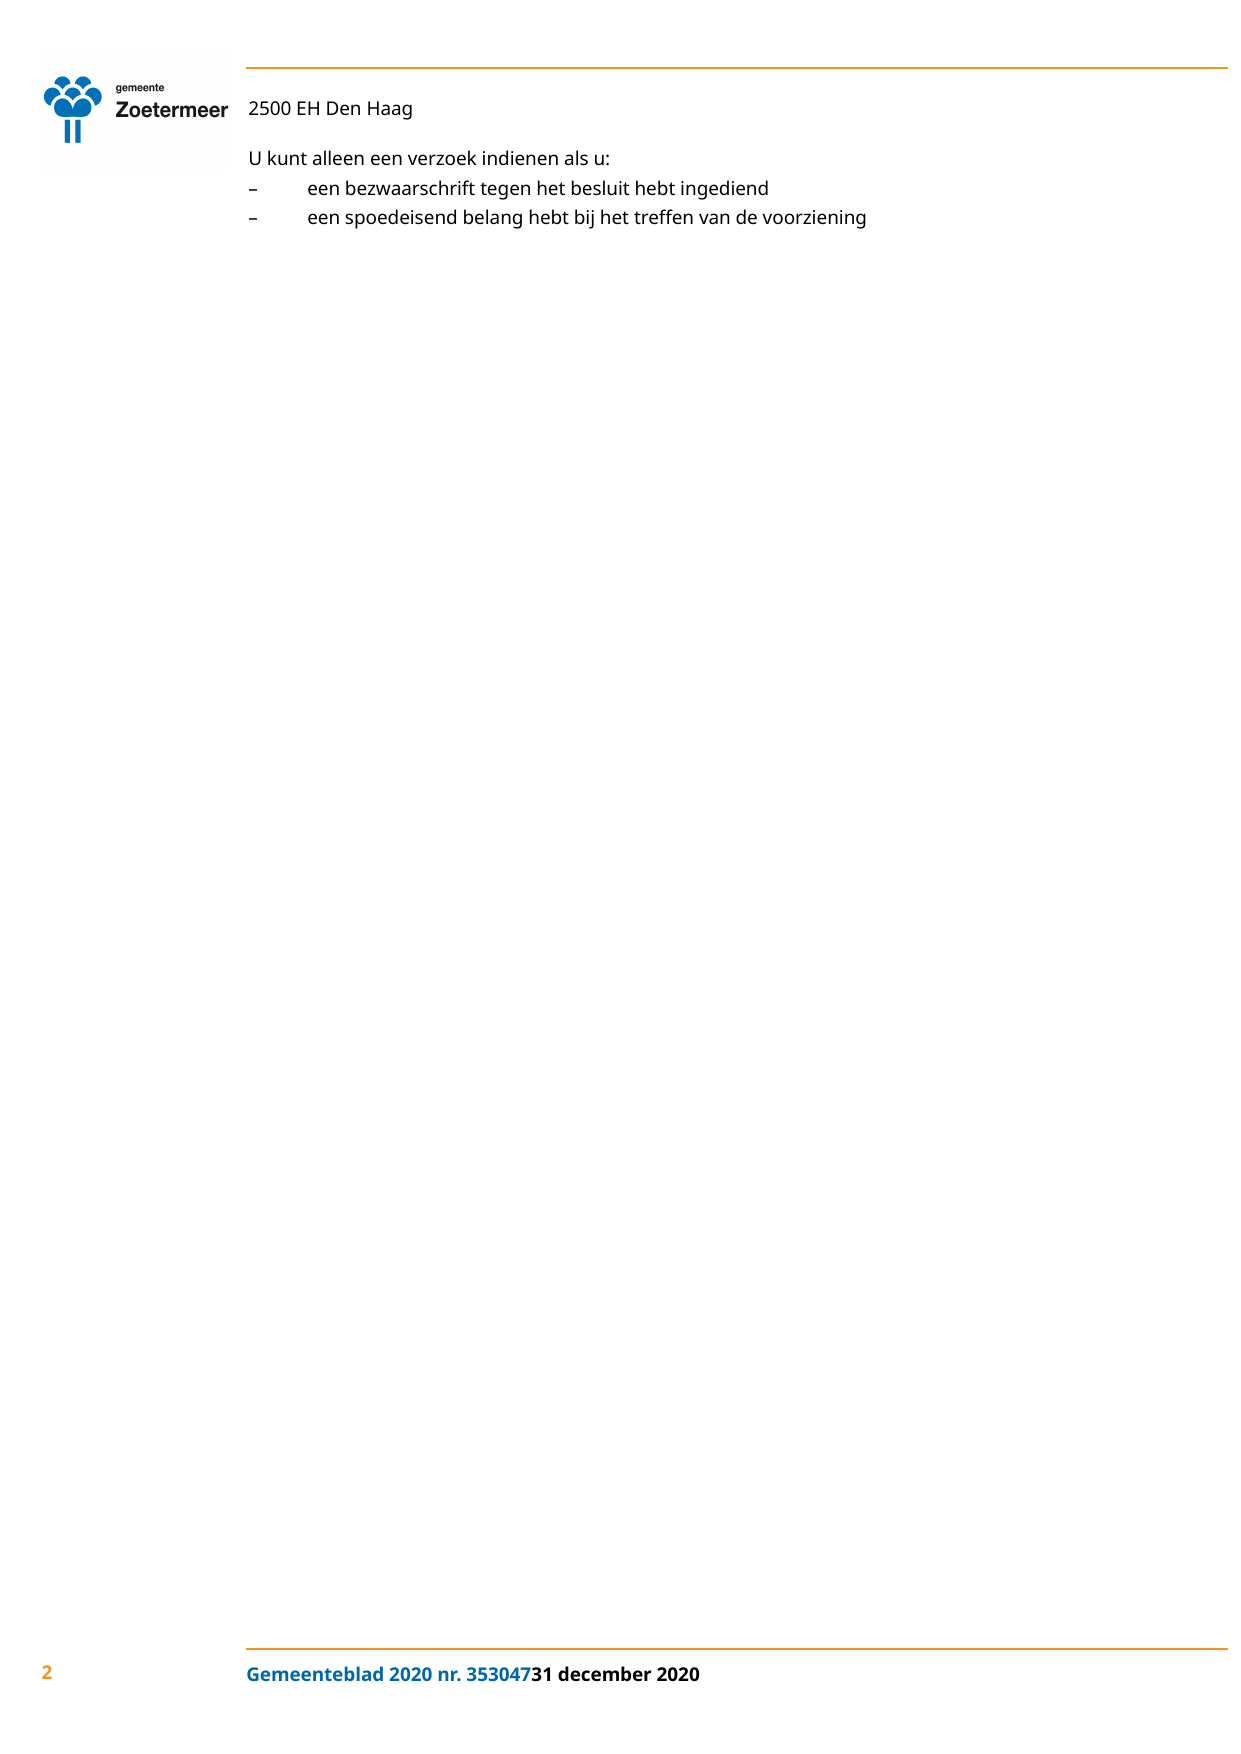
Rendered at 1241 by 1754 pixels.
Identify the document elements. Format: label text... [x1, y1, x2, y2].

text U kunt alleen een verzoek indienen als u: [248, 145, 1152, 171]
list een bezwaarschrift tegen het besluit hebt ingediend [248, 175, 1152, 201]
text 2500 EH Den Haag [248, 95, 1152, 121]
picture [41, 47, 231, 172]
list een spoedeisend belang hebt bij het treffen van de voorziening [248, 204, 1152, 230]
